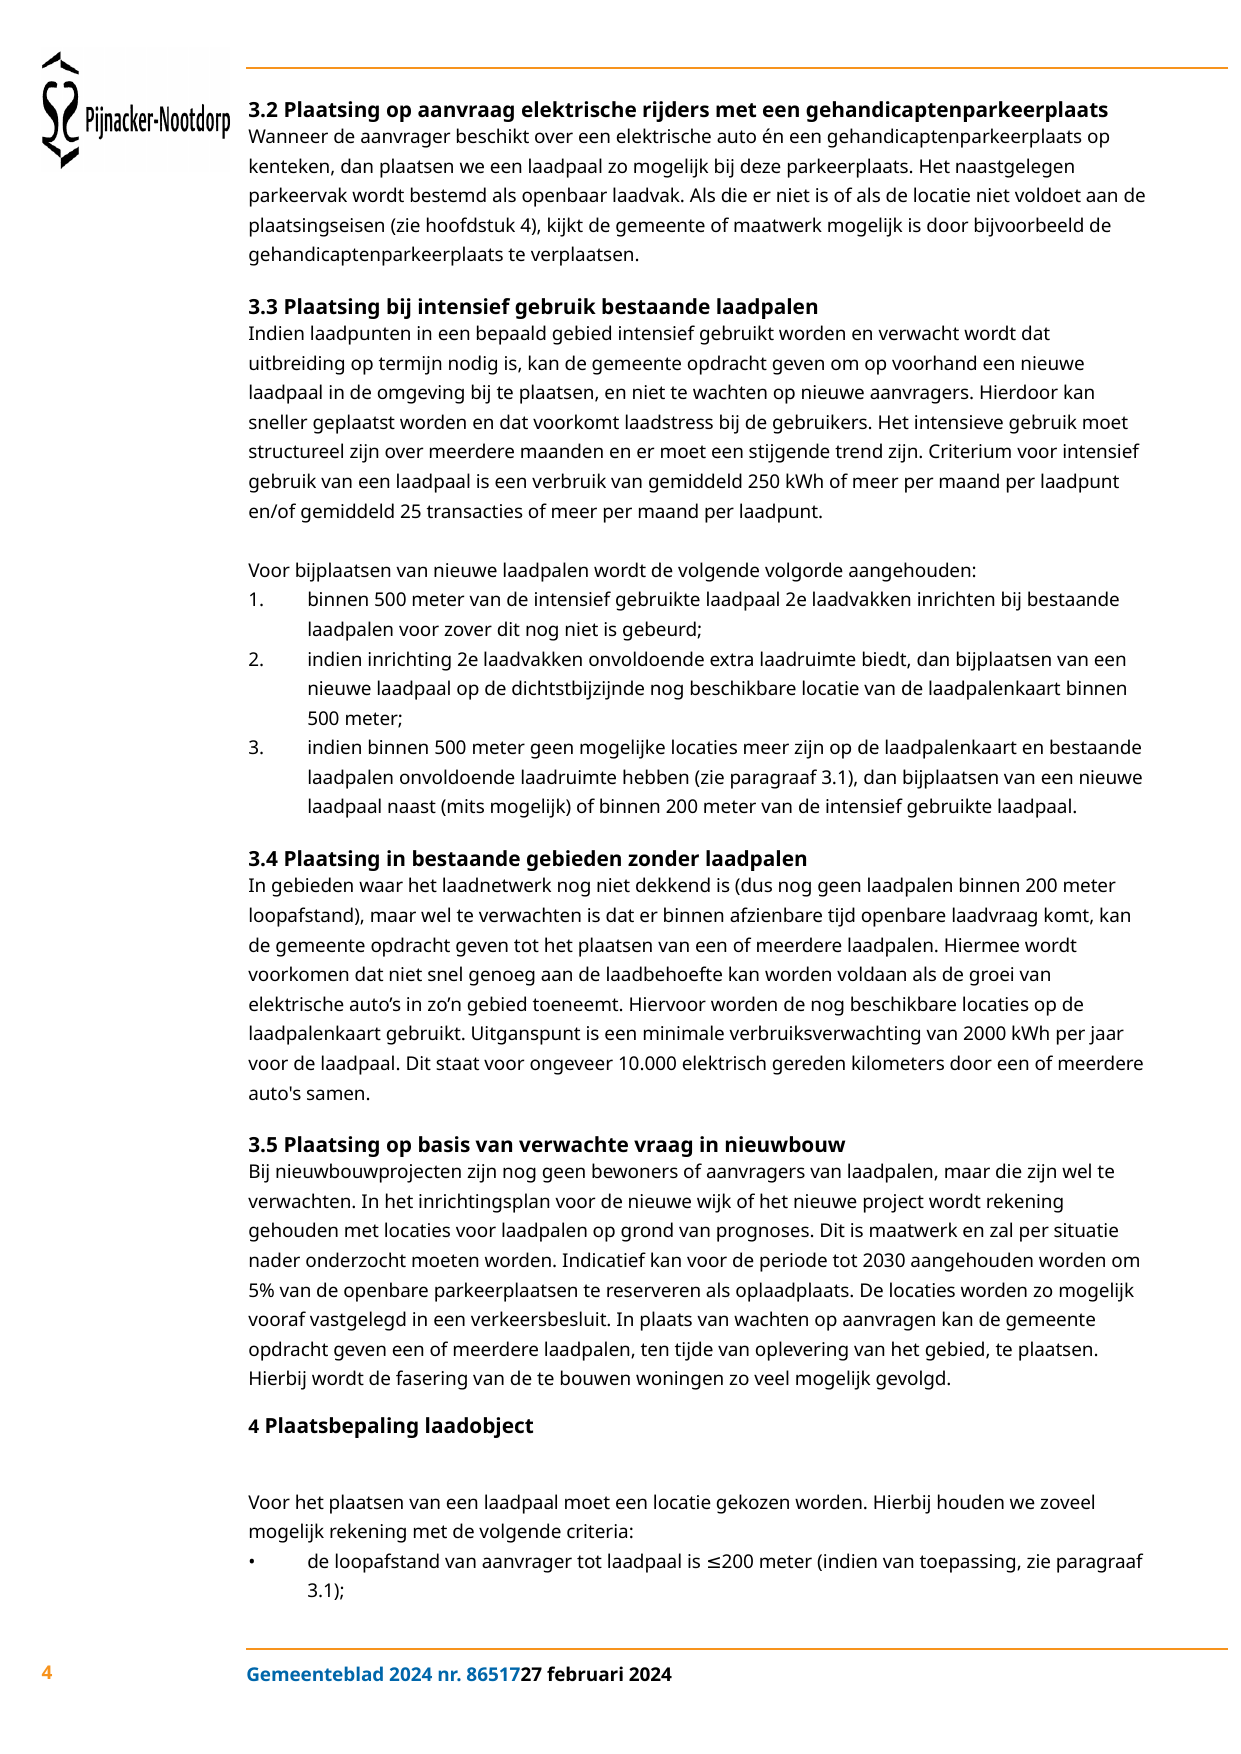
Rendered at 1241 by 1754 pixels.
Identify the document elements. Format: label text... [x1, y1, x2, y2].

text 3.2 Plaatsing op aanvraag elektrische rijders met een gehandicaptenparkeerplaats [248, 95, 1152, 123]
text 3.4 Plaatsing in bestaande gebieden zonder laadpalen [248, 844, 1152, 873]
text Indien laadpunten in een bepaald gebied intensief gebruikt worden en verwacht wordt dat uitbreiding op termijn nodig is, kan de gemeente opdracht geven om op voorhand een nieuwe laadpaal in de omgeving bij te plaatsen, en niet te wachten op nieuwe aanvragers. Hierdoor kan sneller geplaatst worden en dat voorkomt laadstress bij de gebruikers. Het intensieve gebruik moet structureel zijn over meerdere maanden en er moet een stijgende trend zijn. Criterium voor intensief gebruik van een laadpaal is een verbruik van gemiddeld 250 kWh of meer per maand per laadpunt en/of gemiddeld 25 transacties of meer per maand per laadpunt. [248, 320, 1152, 524]
list de loopafstand van aanvrager tot laadpaal is ≤200 meter (indien van toepassing, zie paragraaf 3.1); [248, 1548, 1152, 1603]
picture [41, 47, 231, 172]
text 4 Plaatsbepaling laadobject [248, 1411, 1152, 1440]
text Bij nieuwbouwprojecten zijn nog geen bewoners of aanvragers van laadpalen, maar die zijn wel te verwachten. In het inrichtingsplan voor de nieuwe wijk of het nieuwe project wordt rekening gehouden met locaties voor laadpalen op grond van prognoses. Dit is maatwerk en zal per situatie nader onderzocht moeten worden. Indicatief kan voor de periode tot 2030 aangehouden worden om 5% van de openbare parkeerplaatsen te reserveren als oplaadplaats. De locaties worden zo mogelijk vooraf vastgelegd in een verkeersbesluit. In plaats van wachten op aanvragen kan de gemeente opdracht geven een of meerdere laadpalen, ten tijde van oplevering van het gebied, te plaatsen. Hierbij wordt de fasering van de te bouwen woningen zo veel mogelijk gevolgd. [248, 1158, 1152, 1391]
text Wanneer de aanvrager beschikt over een elektrische auto én een gehandicaptenparkeerplaats op kenteken, dan plaatsen we een laadpaal zo mogelijk bij deze parkeerplaats. Het naastgelegen parkeervak wordt bestemd als openbaar laadvak. Als die er niet is of als de locatie niet voldoet aan de plaatsingseisen (zie hoofdstuk 4), kijkt de gemeente of maatwerk mogelijk is door bijvoorbeeld de gehandicaptenparkeerplaats te verplaatsen. [248, 123, 1152, 267]
text Voor bijplaatsen van nieuwe laadpalen wordt de volgende volgorde aangehouden: [248, 557, 1152, 583]
text Voor het plaatsen van een laadpaal moet een locatie gekozen worden. Hierbij houden we zoveel mogelijk rekening met de volgende criteria: [248, 1489, 1152, 1544]
text 3.5 Plaatsing op basis van verwachte vraag in nieuwbouw [248, 1130, 1152, 1158]
list indien inrichting 2e laadvakken onvoldoende extra laadruimte biedt, dan bijplaatsen van een nieuwe laadpaal op de dichtstbijzijnde nog beschikbare locatie van de laadpalenkaart binnen 500 meter; [248, 646, 1152, 731]
text In gebieden waar het laadnetwerk nog niet dekkend is (dus nog geen laadpalen binnen 200 meter loopafstand), maar wel te verwachten is dat er binnen afzienbare tijd openbare laadvraag komt, kan de gemeente opdracht geven tot het plaatsen van een of meerdere laadpalen. Hiermee wordt voorkomen dat niet snel genoeg aan de laadbehoefte kan worden voldaan als de groei van elektrische auto’s in zo’n gebied toeneemt. Hiervoor worden de nog beschikbare locaties op de laadpalenkaart gebruikt. Uitganspunt is een minimale verbruiksverwachting van 2000 kWh per jaar voor de laadpaal. Dit staat voor ongeveer 10.000 elektrisch gereden kilometers door een of meerdere auto's samen. [248, 873, 1152, 1105]
list binnen 500 meter van de intensief gebruikte laadpaal 2e laadvakken inrichten bij bestaande laadpalen voor zover dit nog niet is gebeurd; [248, 587, 1152, 642]
text 3.3 Plaatsing bij intensief gebruik bestaande laadpalen [248, 292, 1152, 320]
list indien binnen 500 meter geen mogelijke locaties meer zijn op de laadpalenkaart en bestaande laadpalen onvoldoende laadruimte hebben (zie paragraaf 3.1), dan bijplaatsen van een nieuwe laadpaal naast (mits mogelijk) of binnen 200 meter van de intensief gebruikte laadpaal. [248, 734, 1152, 819]
